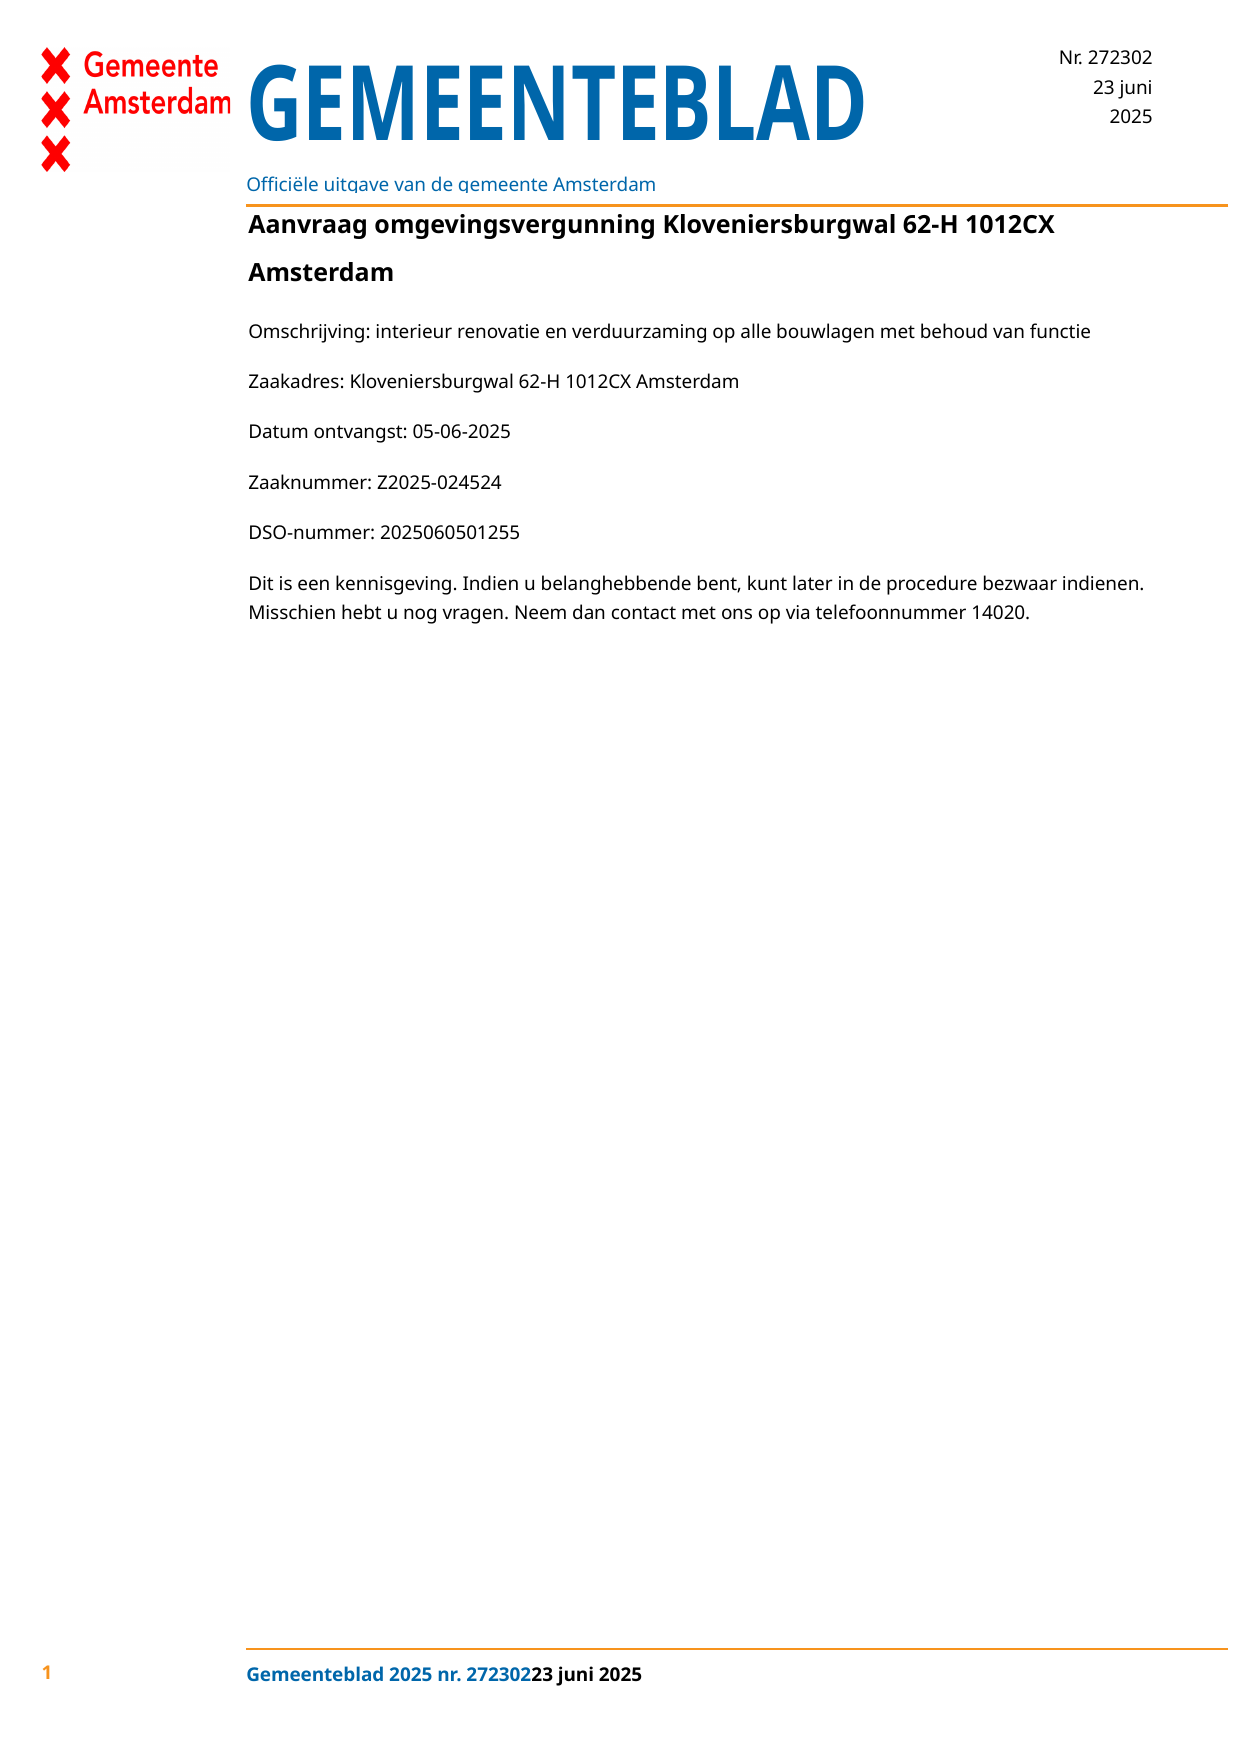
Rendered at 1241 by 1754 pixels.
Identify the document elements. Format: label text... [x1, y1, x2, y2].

text Datum ontvangst: 05-06-2025 [248, 419, 1152, 444]
text Omschrijving: interieur renovatie en verduurzaming op alle bouwlagen met behoud van functie [248, 318, 1152, 344]
text Dit is een kennisgeving. Indien u belanghebbende bent, kunt later in de procedure bezwaar indienen. Misschien hebt u nog vragen. Neem dan contact met ons op via telefoonnummer 14020. [248, 570, 1152, 625]
text Zaakadres: Kloveniersburgwal 62-H 1012CX Amsterdam [248, 368, 1152, 394]
text DSO-nummer: 2025060501255 [248, 519, 1152, 545]
text Aanvraag omgevingsvergunning Kloveniersburgwal 62-H 1012CX Amsterdam [248, 207, 1152, 288]
picture [41, 47, 231, 172]
text Zaaknummer: Z2025-024524 [248, 469, 1152, 495]
